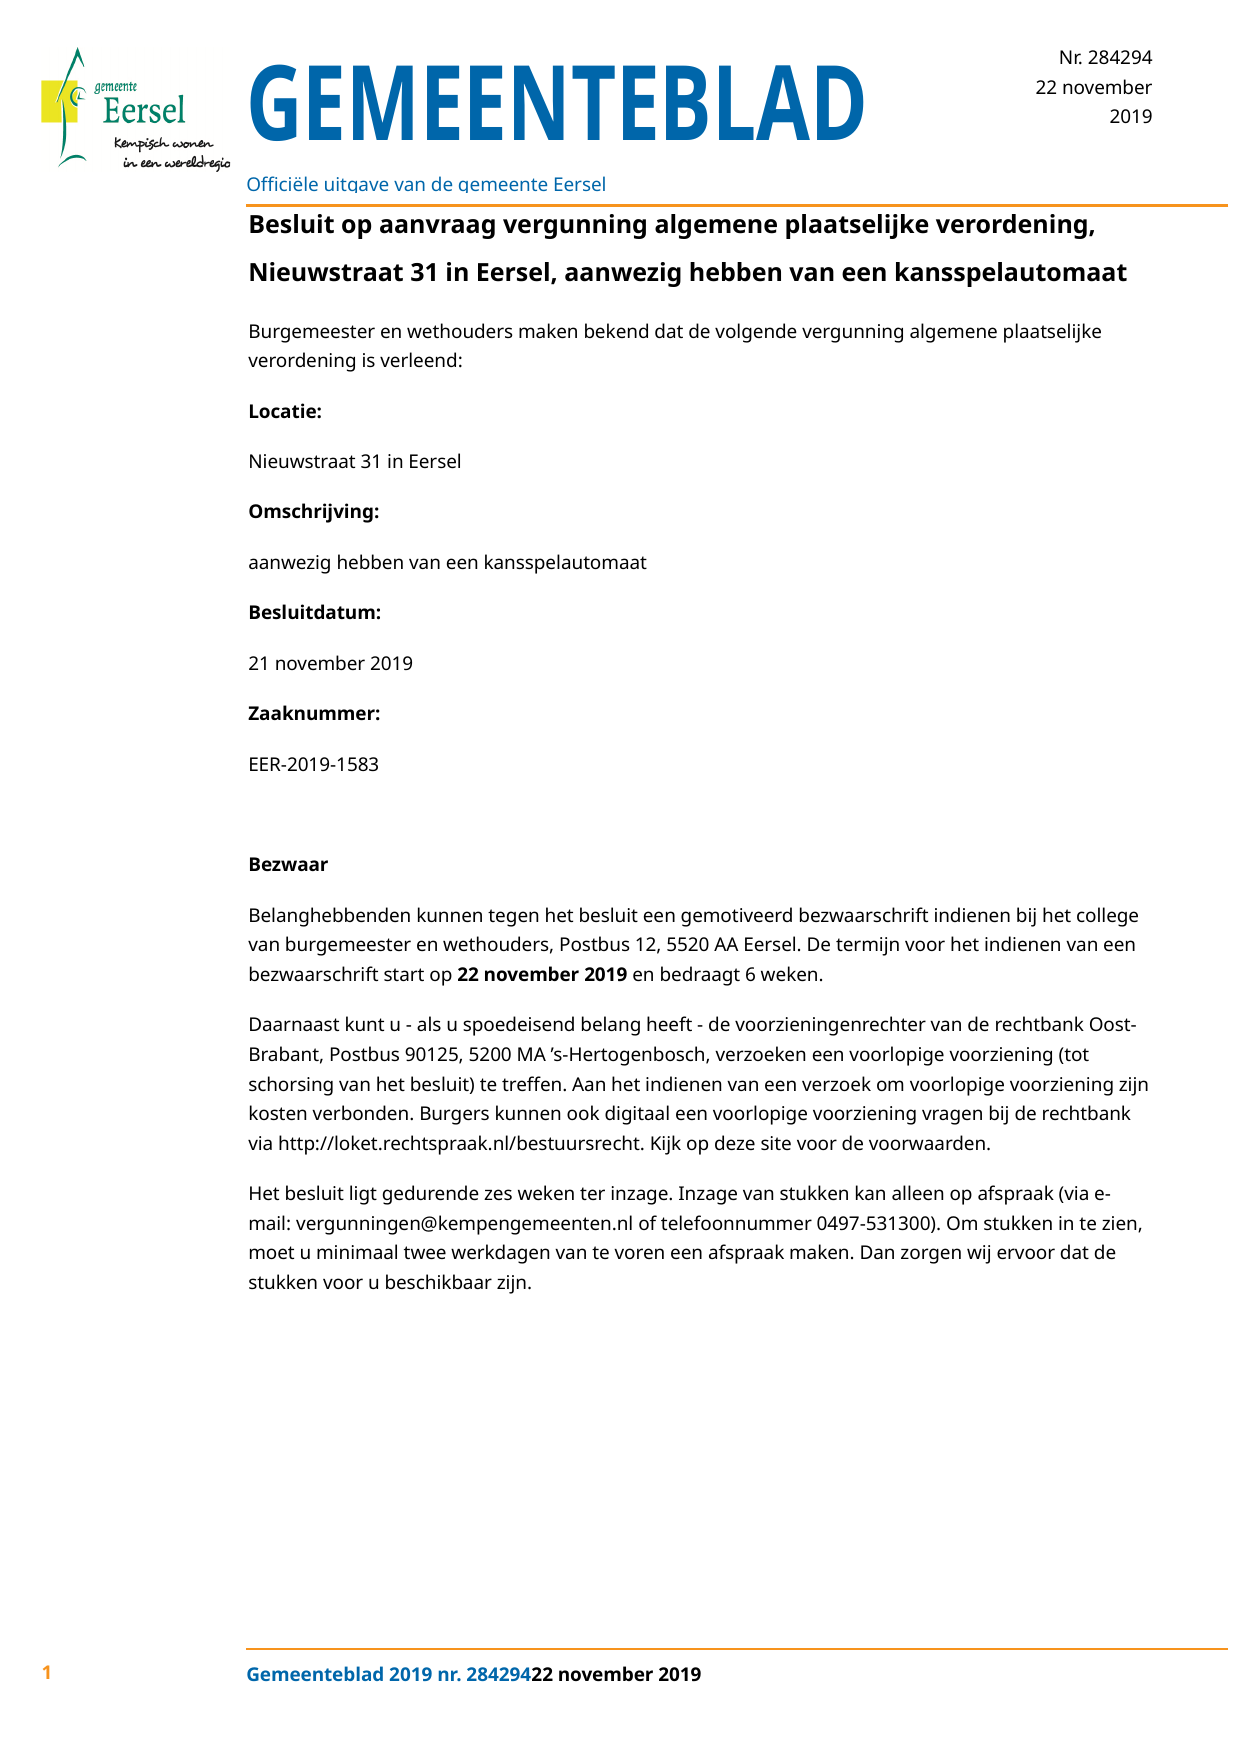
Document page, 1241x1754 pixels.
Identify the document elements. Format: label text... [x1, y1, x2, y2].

text Besluit op aanvraag vergunning algemene plaatselijke verordening, Nieuwstraat 31 in Eersel, aanwezig hebben van een kansspelautomaat [248, 207, 1152, 288]
text Besluitdatum: [248, 599, 1152, 625]
text EER-2019-1583 [248, 751, 1152, 777]
text aanwezig hebben van een kansspelautomaat [248, 549, 1152, 575]
text Bezwaar [248, 852, 1152, 877]
text Belanghebbenden kunnen tegen het besluit een gemotiveerd bezwaarschrift indienen bij het college van burgemeester en wethouders, Postbus 12, 5520 AA Eersel. De termijn voor het indienen van een bezwaarschrift start op 22 november 2019 en bedraagt 6 weken. [248, 902, 1152, 987]
text Het besluit ligt gedurende zes weken ter inzage. Inzage van stukken kan alleen op afspraak (via e-mail: vergunningen@kempengemeenten.nl of telefoonnummer 0497-531300). Om stukken in te zien, moet u minimaal twee werkdagen van te voren een afspraak maken. Dan zorgen wij ervoor dat de stukken voor u beschikbaar zijn. [248, 1180, 1152, 1295]
text Burgemeester en wethouders maken bekend dat de volgende vergunning algemene plaatselijke verordening is verleend: [248, 318, 1152, 373]
text 21 november 2019 [248, 650, 1152, 676]
text Omschrijving: [248, 499, 1152, 524]
picture [41, 47, 231, 172]
text Daarnaast kunt u - als u spoedeisend belang heeft - de voorzieningenrechter van de rechtbank Oost-Brabant, Postbus 90125, 5200 MA ’s-Hertogenbosch, verzoeken een voorlopige voorziening (tot schorsing van het besluit) te treffen. Aan het indienen van een verzoek om voorlopige voorziening zijn kosten verbonden. Burgers kunnen ook digitaal een voorlopige voorziening vragen bij de rechtbank via http://loket.rechtspraak.nl/bestuursrecht. Kijk op deze site voor de voorwaarden. [248, 1012, 1152, 1156]
text Zaaknummer: [248, 700, 1152, 726]
text Locatie: [248, 398, 1152, 424]
text Nieuwstraat 31 in Eersel [248, 448, 1152, 474]
